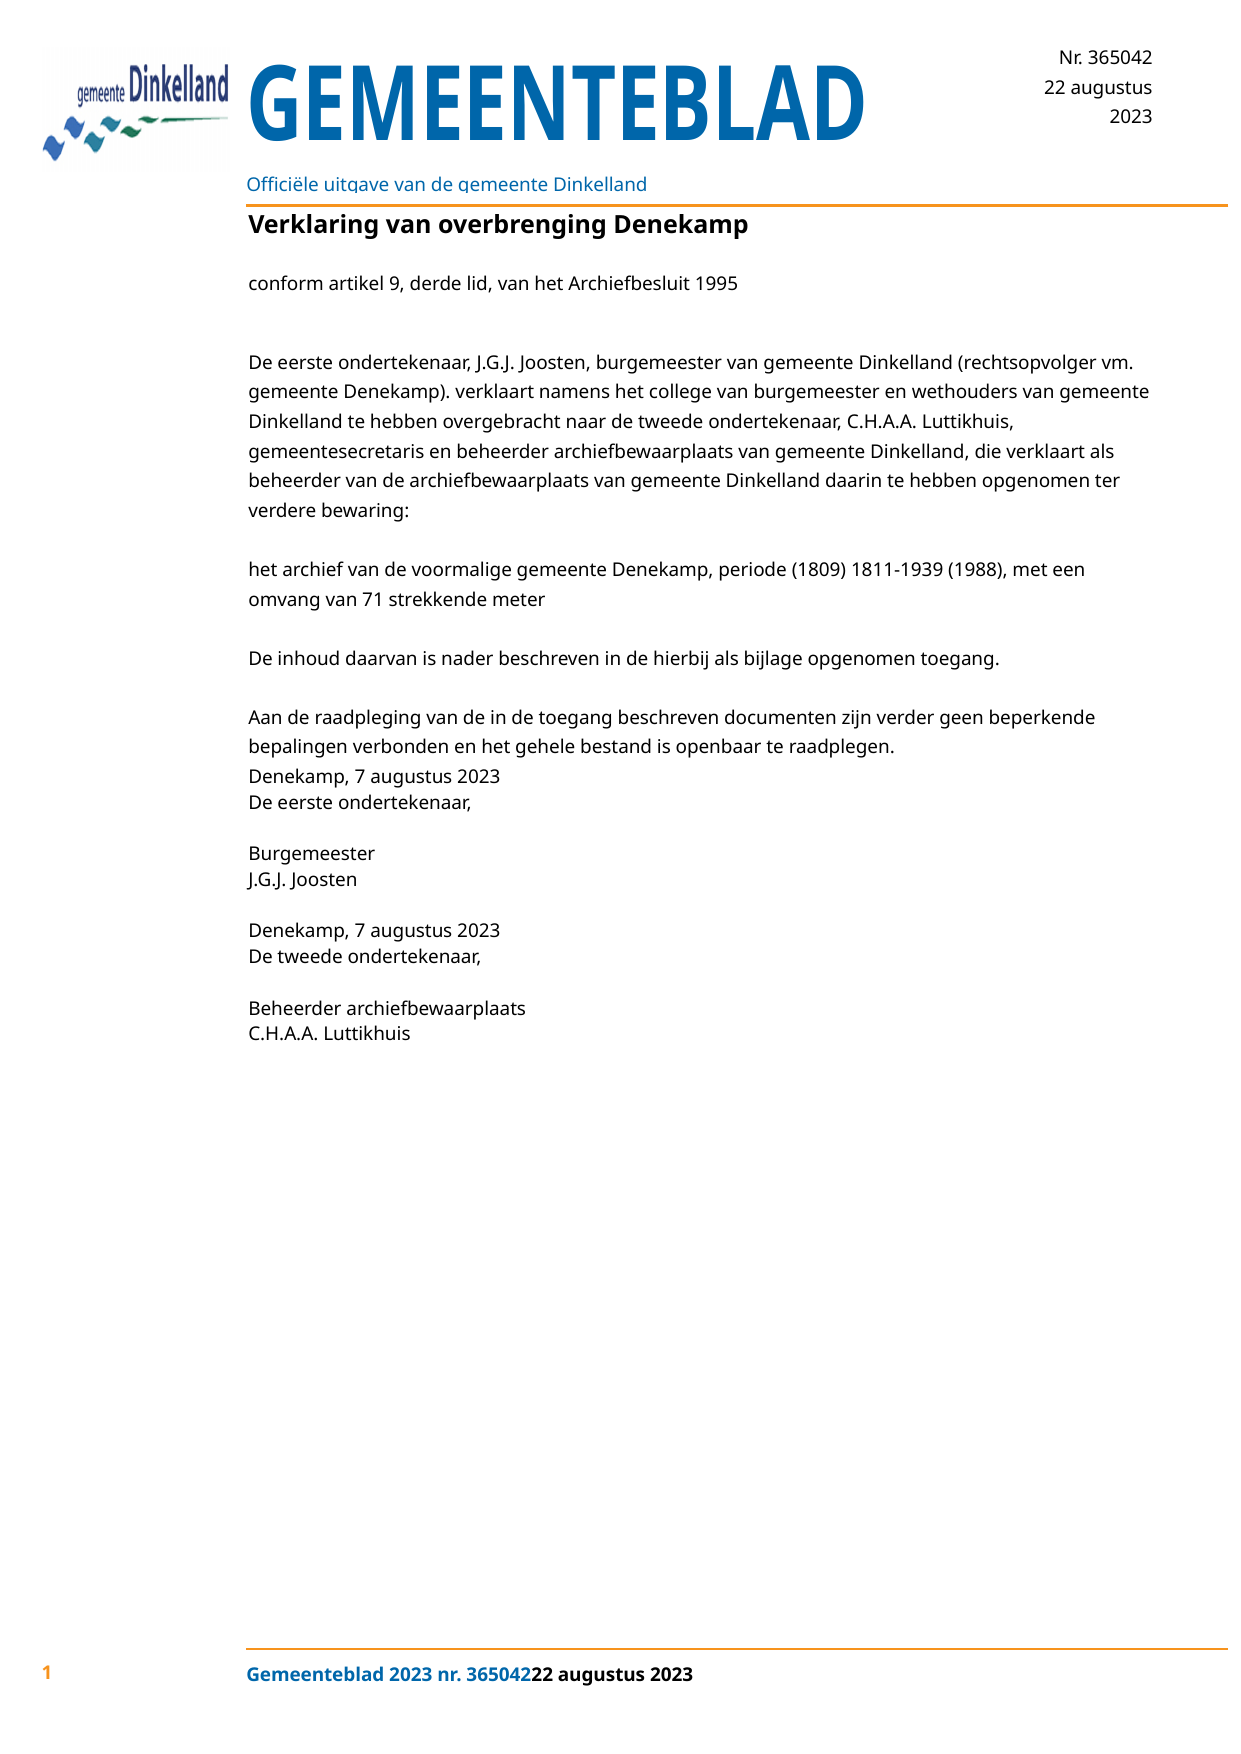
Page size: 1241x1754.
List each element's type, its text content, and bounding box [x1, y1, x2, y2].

text C.H.A.A. Luttikhuis [248, 1021, 1152, 1046]
text De inhoud daarvan is nader beschreven in de hierbij als bijlage opgenomen toegang. [248, 645, 1152, 671]
text De eerste ondertekenaar, J.G.J. Joosten, burgemeester van gemeente Dinkelland (rechtsopvolger vm. gemeente Denekamp). verklaart namens het college van burgemeester en wethouders van gemeente Dinkelland te hebben overgebracht naar de tweede ondertekenaar, C.H.A.A. Luttikhuis, gemeentesecretaris en beheerder archiefbewaarplaats van gemeente Dinkelland, die verklaart als beheerder van de archiefbewaarplaats van gemeente Dinkelland daarin te hebben opgenomen ter verdere bewaring: [248, 349, 1152, 523]
text Burgemeester [248, 841, 1152, 866]
text conform artikel 9, derde lid, van het Archiefbesluit 1995 [248, 270, 1152, 296]
text het archief van de voormalige gemeente Denekamp, periode (1809) 1811-1939 (1988), met een omvang van 71 strekkende meter [248, 556, 1152, 612]
text Aan de raadpleging van de in de toegang beschreven documenten zijn verder geen beperkende bepalingen verbonden en het gehele bestand is openbaar te raadplegen. [248, 704, 1152, 759]
picture [41, 47, 231, 172]
text De tweede ondertekenaar, [248, 943, 1152, 969]
text Denekamp, 7 augustus 2023 [248, 918, 1152, 943]
text De eerste ondertekenaar, [248, 789, 1152, 815]
text Verklaring van overbrenging Denekamp [248, 207, 1152, 241]
text Beheerder archiefbewaarplaats [248, 995, 1152, 1021]
text Denekamp, 7 augustus 2023 [248, 763, 1152, 789]
text J.G.J. Joosten [248, 866, 1152, 892]
